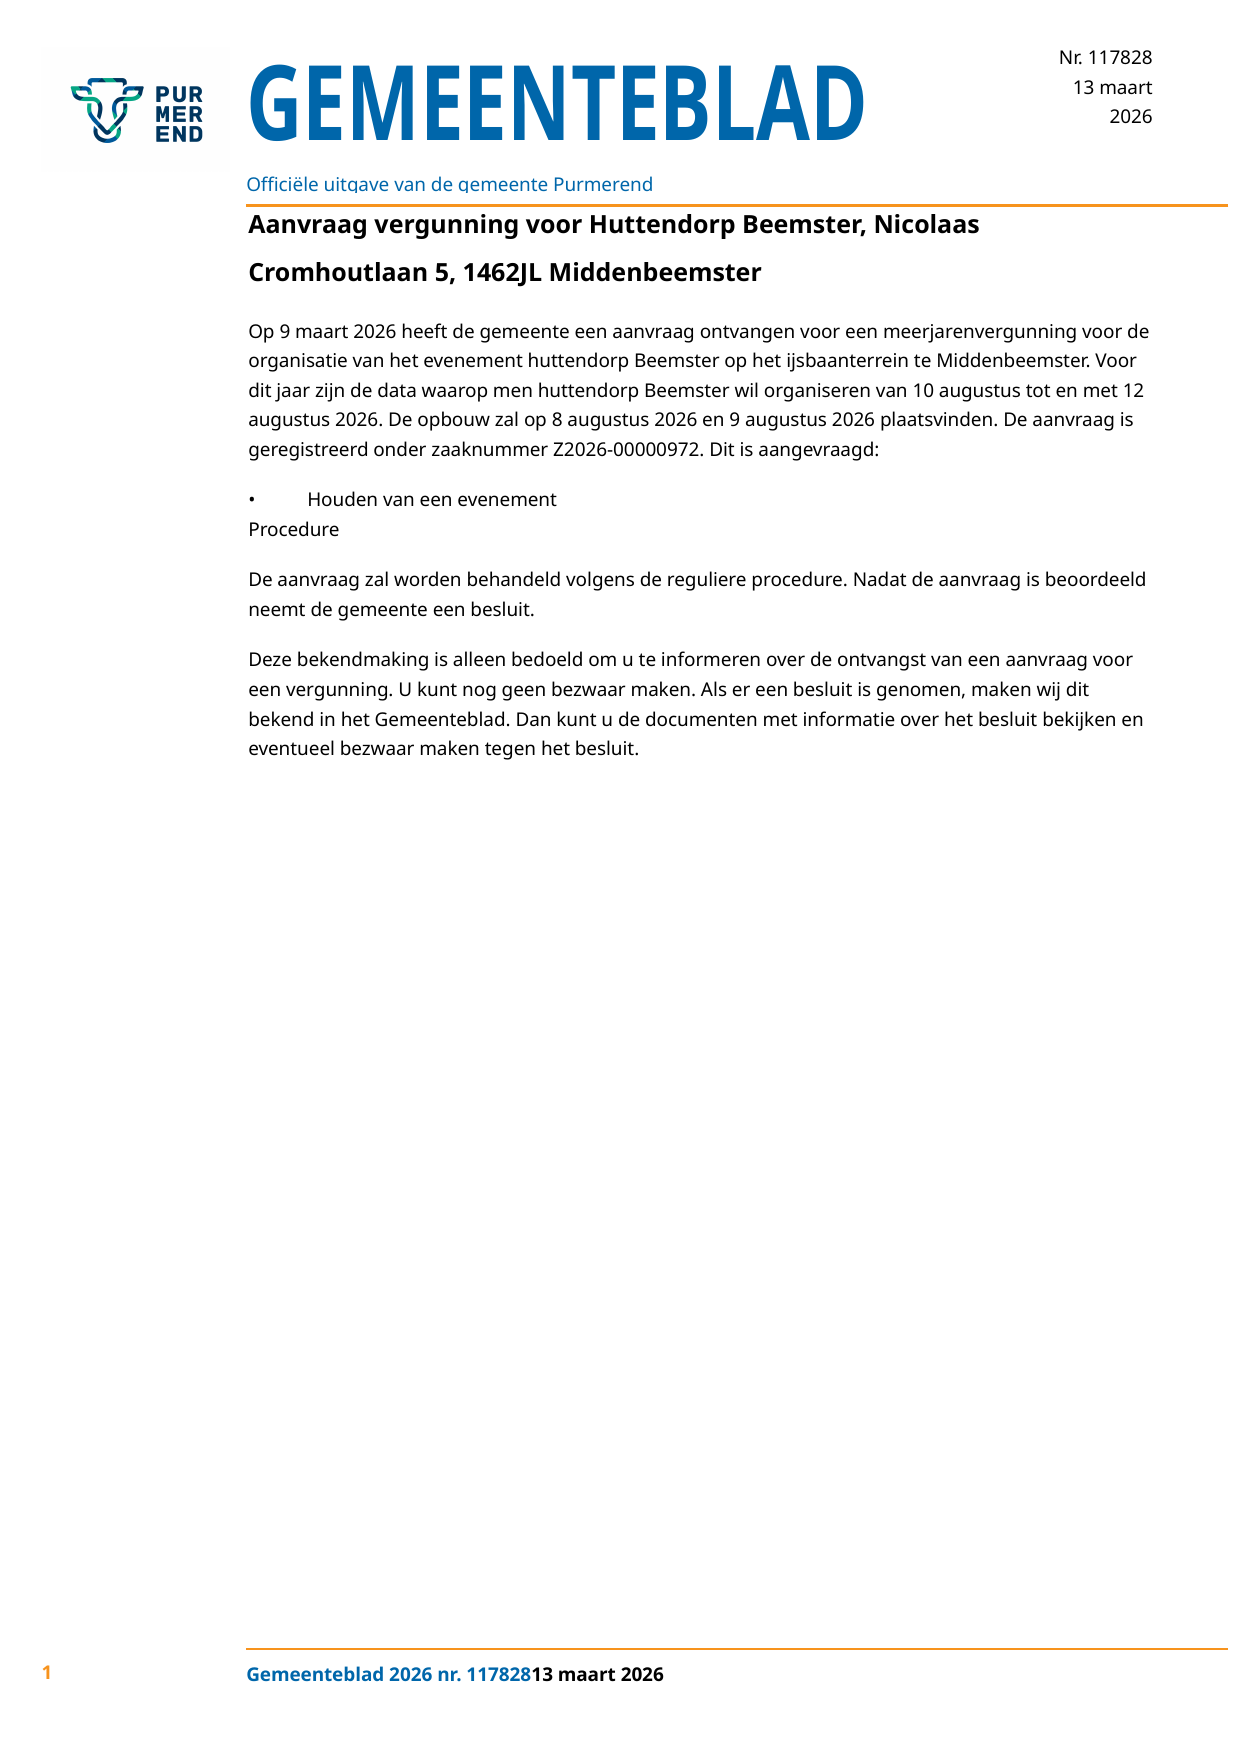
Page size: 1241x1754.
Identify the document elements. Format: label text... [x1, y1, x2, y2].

text Aanvraag vergunning voor Huttendorp Beemster, Nicolaas Cromhoutlaan 5, 1462JL Middenbeemster [248, 207, 1152, 288]
text Op 9 maart 2026 heeft de gemeente een aanvraag ontvangen voor een meerjarenvergunning voor de organisatie van het evenement huttendorp Beemster op het ijsbaanterrein te Middenbeemster. Voor dit jaar zijn de data waarop men huttendorp Beemster wil organiseren van 10 augustus tot en met 12 augustus 2026. De opbouw zal op 8 augustus 2026 en 9 augustus 2026 plaatsvinden. De aanvraag is geregistreerd onder zaaknummer Z2026-00000972. Dit is aangevraagd: [248, 318, 1152, 462]
text Procedure [248, 516, 1152, 542]
text De aanvraag zal worden behandeld volgens de reguliere procedure. Nadat de aanvraag is beoordeeld neemt de gemeente een besluit. [248, 567, 1152, 622]
list Houden van een evenement [248, 487, 1152, 512]
picture [41, 47, 231, 172]
text Deze bekendmaking is alleen bedoeld om u te informeren over de ontvangst van een aanvraag voor een vergunning. U kunt nog geen bezwaar maken. Als er een besluit is genomen, maken wij dit bekend in het Gemeenteblad. Dan kunt u de documenten met informatie over het besluit bekijken en eventueel bezwaar maken tegen het besluit. [248, 647, 1152, 761]
